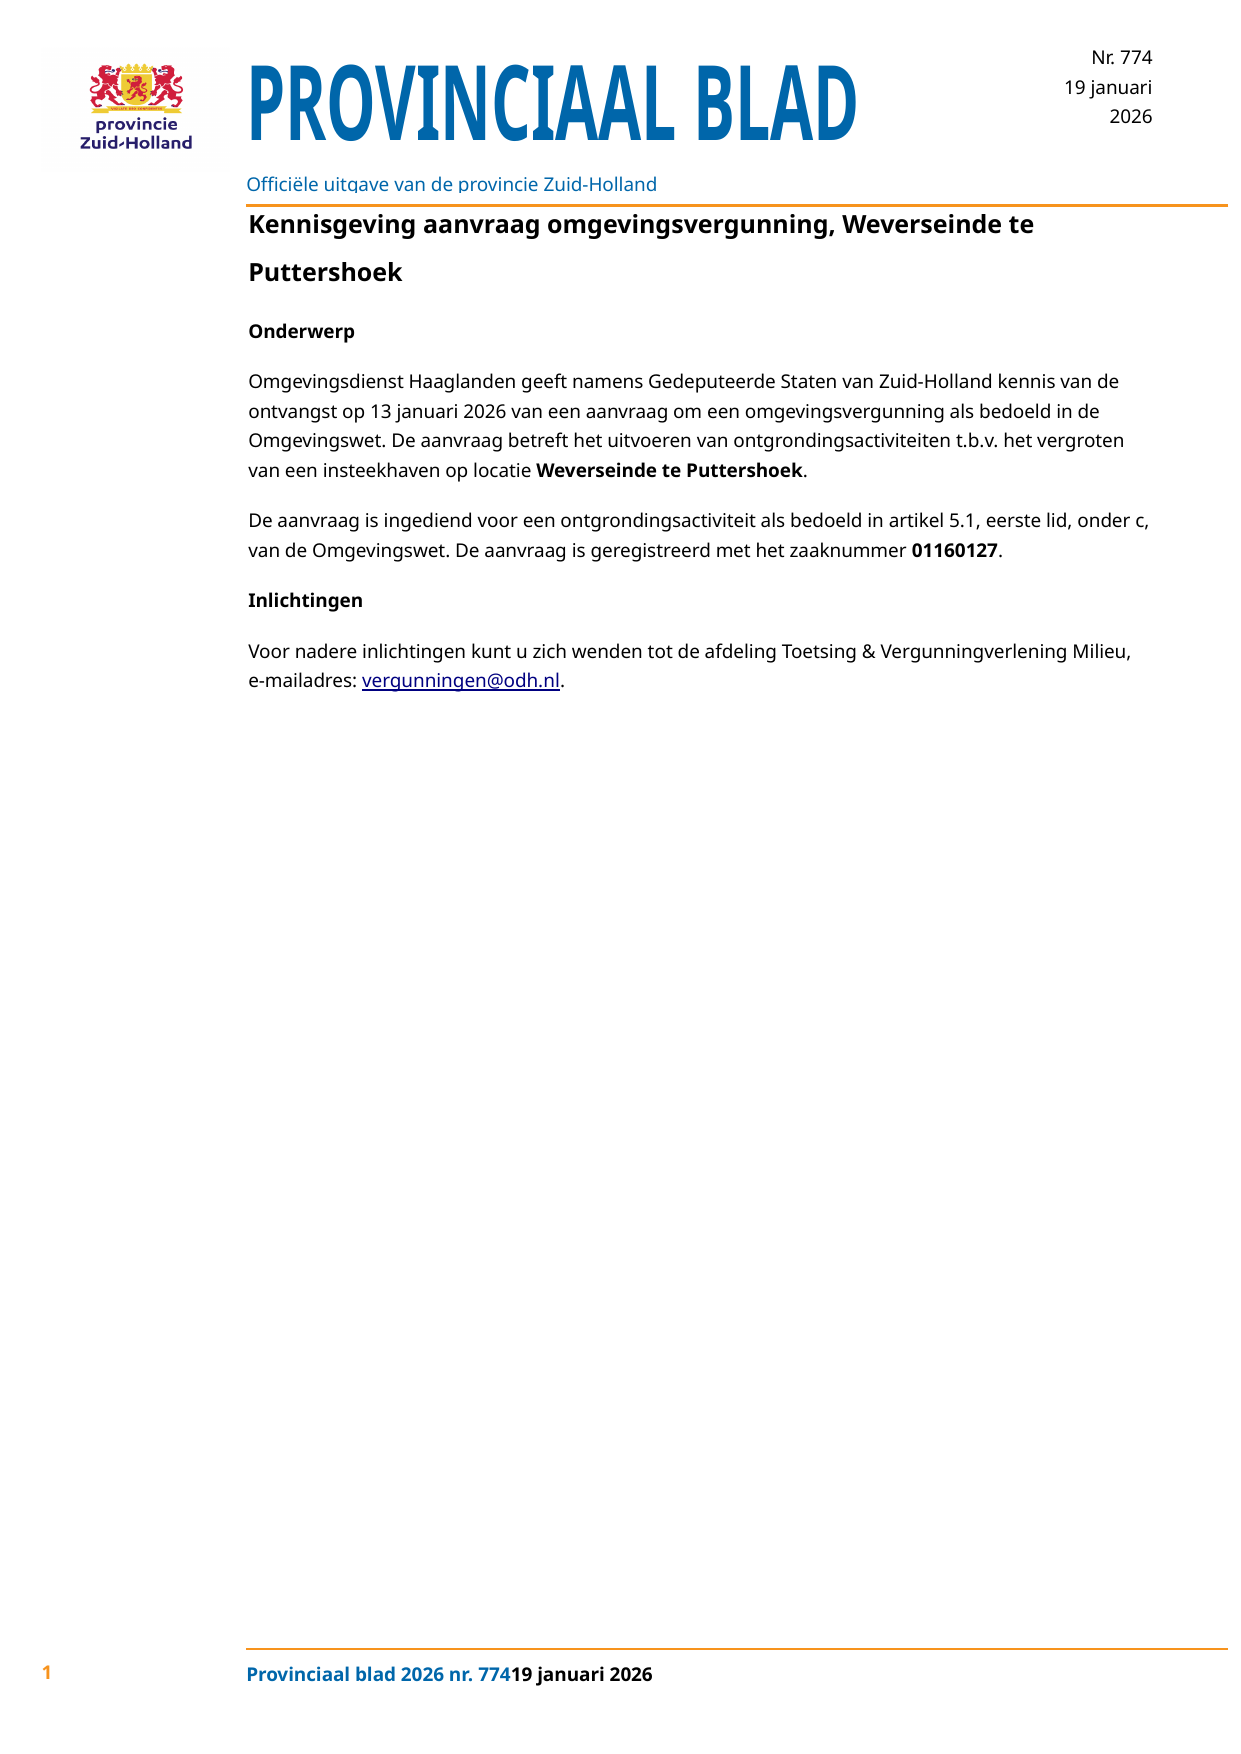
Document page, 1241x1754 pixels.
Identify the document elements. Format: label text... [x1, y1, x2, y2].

text Voor nadere inlichtingen kunt u zich wenden tot de afdeling Toetsing & Vergunningverlening Milieu, e-mailadres: vergunningen@odh.nl. [248, 638, 1152, 693]
text Onderwerp [248, 318, 1152, 344]
text Inlichtingen [248, 587, 1152, 613]
text De aanvraag is ingediend voor een ontgrondingsactiviteit als bedoeld in artikel 5.1, eerste lid, onder c, van de Omgevingswet. De aanvraag is geregistreerd met het zaaknummer 01160127. [248, 507, 1152, 563]
text Kennisgeving aanvraag omgevingsvergunning, Weverseinde te Puttershoek [248, 207, 1152, 288]
picture [41, 47, 231, 172]
text Omgevingsdienst Haaglanden geeft namens Gedeputeerde Staten van Zuid-Holland kennis van de ontvangst op 13 januari 2026 van een aanvraag om een omgevingsvergunning als bedoeld in de Omgevingswet. De aanvraag betreft het uitvoeren van ontgrondingsactiviteiten t.b.v. het vergroten van een insteekhaven op locatie Weverseinde te Puttershoek. [248, 368, 1152, 483]
